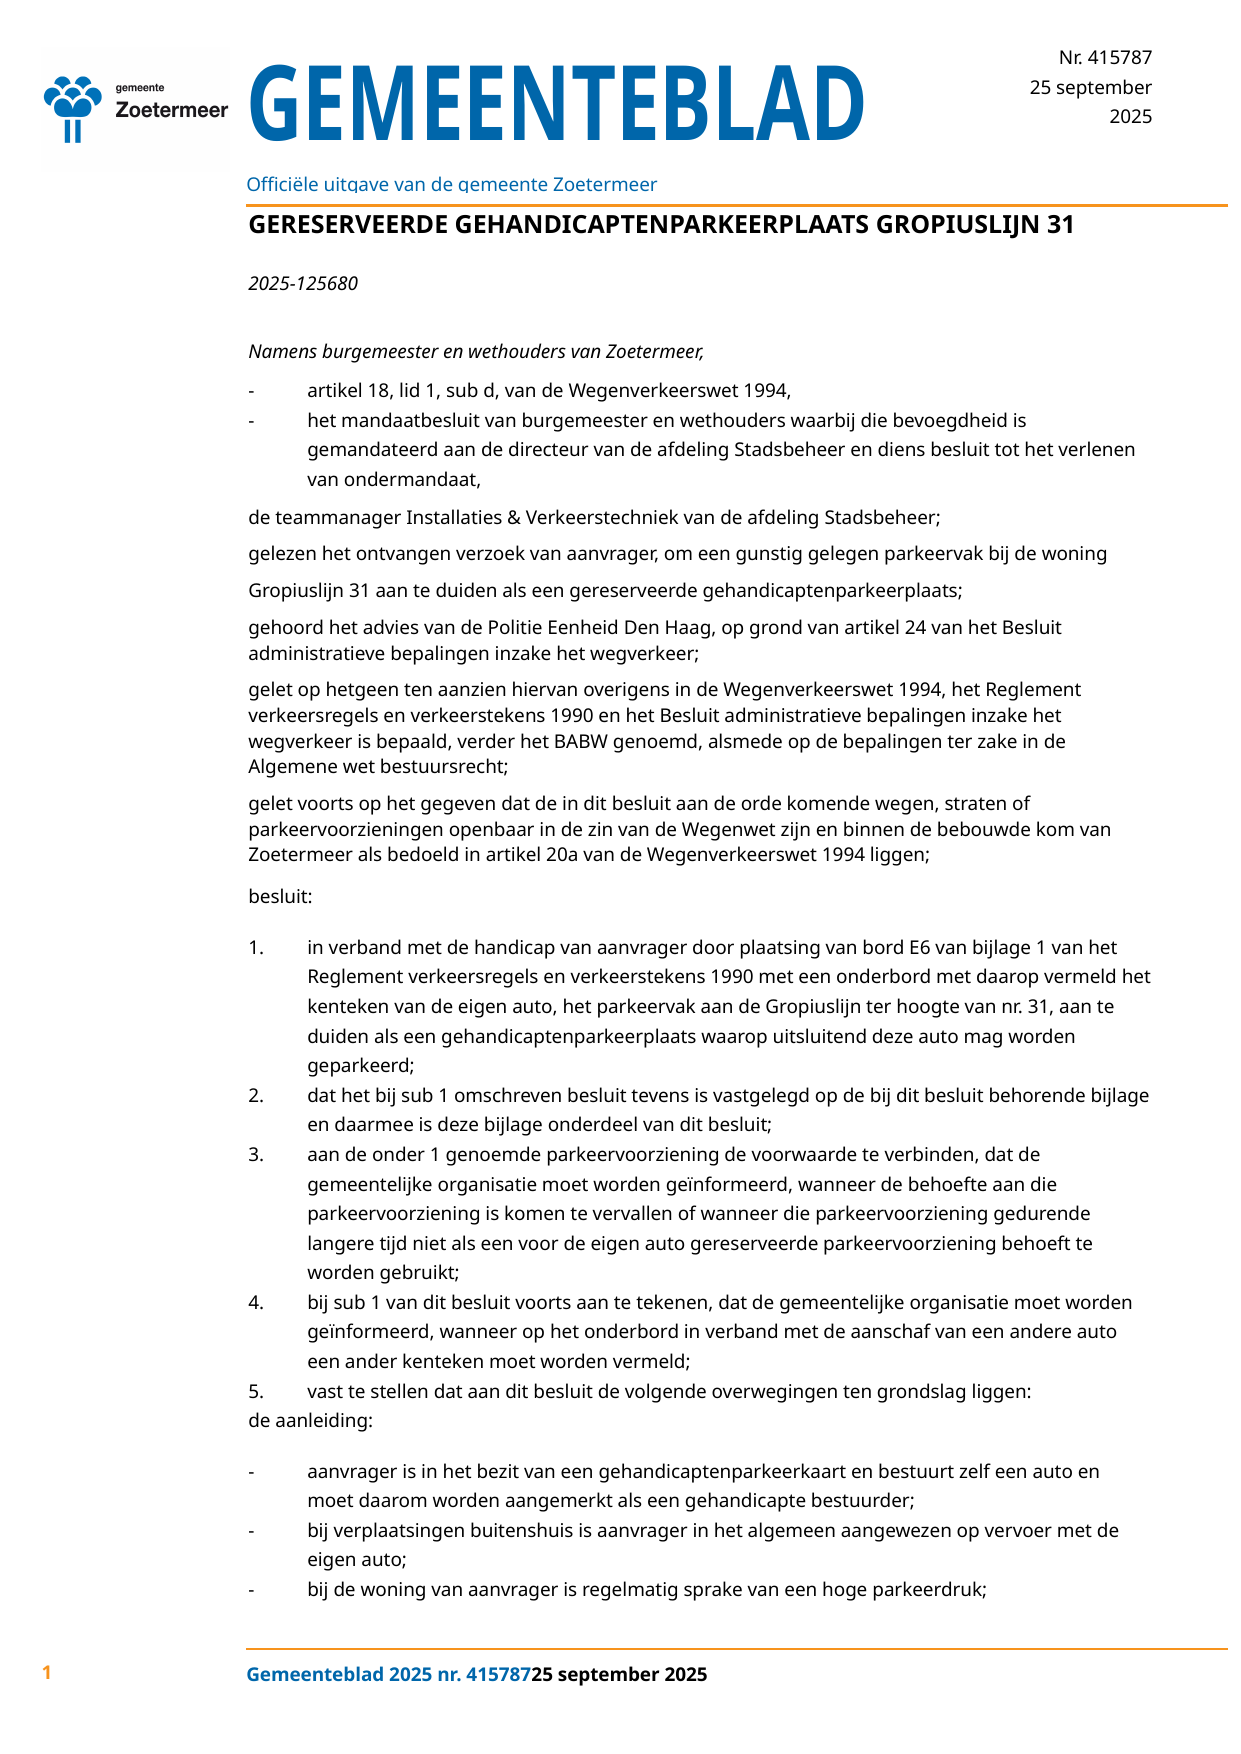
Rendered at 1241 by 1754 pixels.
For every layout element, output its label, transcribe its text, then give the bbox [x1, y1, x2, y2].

text Namens burgemeester en wethouders van Zoetermeer, [248, 338, 1152, 364]
text GERESERVEERDE GEHANDICAPTENPARKEERPLAATS GROPIUSLIJN 31 [248, 207, 1152, 241]
text gehoord het advies van de Politie Eenheid Den Haag, op grond van artikel 24 van het Besluit administratieve bepalingen inzake het wegverkeer; [248, 614, 1152, 665]
list dat het bij sub 1 omschreven besluit tevens is vastgelegd op de bij dit besluit behorende bijlage en daarmee is deze bijlage onderdeel van dit besluit; [248, 1082, 1152, 1137]
text gelet op hetgeen ten aanzien hiervan overigens in de Wegenverkeerswet 1994, het Reglement verkeersregels en verkeerstekens 1990 en het Besluit administratieve bepalingen inzake het wegverkeer is bepaald, verder het BABW genoemd, alsmede op de bepalingen ter zake in de Algemene wet bestuursrecht; [248, 676, 1152, 779]
text de aanleiding: [248, 1407, 1152, 1433]
text Gropiuslijn 31 aan te duiden als een gereserveerde gehandicaptenparkeerplaats; [248, 577, 1152, 603]
list bij sub 1 van dit besluit voorts aan te tekenen, dat de gemeentelijke organisatie moet worden geïnformeerd, wanneer op het onderbord in verband met de aanschaf van een andere auto een ander kenteken moet worden vermeld; [248, 1289, 1152, 1374]
text de teammanager Installaties & Verkeerstechniek van de afdeling Stadsbeheer; [248, 504, 1152, 530]
list vast te stellen dat aan dit besluit de volgende overwegingen ten grondslag liggen: [248, 1378, 1152, 1403]
list in verband met de handicap van aanvrager door plaatsing van bord E6 van bijlage 1 van het Reglement verkeersregels en verkeerstekens 1990 met een onderbord met daarop vermeld het kenteken van de eigen auto, het parkeervak aan de Gropiuslijn ter hoogte van nr. 31, aan te duiden als een gehandicaptenparkeerplaats waarop uitsluitend deze auto mag worden geparkeerd; [248, 934, 1152, 1078]
list bij verplaatsingen buitenshuis is aanvrager in het algemeen aangewezen op vervoer met de eigen auto; [248, 1517, 1152, 1572]
picture [41, 47, 231, 172]
list het mandaatbesluit van burgemeester en wethouders waarbij die bevoegdheid is gemandateerd aan de directeur van de afdeling Stadsbeheer en diens besluit tot het verlenen van ondermandaat, [248, 407, 1152, 492]
text gelet voorts op het gegeven dat de in dit besluit aan de orde komende wegen, straten of parkeervoorzieningen openbaar in de zin van de Wegenwet zijn en binnen de bebouwde kom van Zoetermeer als bedoeld in artikel 20a van de Wegenverkeerswet 1994 liggen; [248, 790, 1152, 867]
text 2025-125680 [248, 270, 1152, 296]
list artikel 18, lid 1, sub d, van de Wegenverkeerswet 1994, [248, 377, 1152, 403]
text gelezen het ontvangen verzoek van aanvrager, om een gunstig gelegen parkeervak bij de woning [248, 541, 1152, 566]
text besluit: [248, 884, 1152, 909]
list bij de woning van aanvrager is regelmatig sprake van een hoge parkeerdruk; [248, 1576, 1152, 1602]
list aan de onder 1 genoemde parkeervoorziening de voorwaarde te verbinden, dat de gemeentelijke organisatie moet worden geïnformeerd, wanneer de behoefte aan die parkeervoorziening is komen te vervallen of wanneer die parkeervoorziening gedurende langere tijd niet als een voor de eigen auto gereserveerde parkeervoorziening behoeft te worden gebruikt; [248, 1141, 1152, 1285]
list aanvrager is in het bezit van een gehandicaptenparkeerkaart en bestuurt zelf een auto en moet daarom worden aangemerkt als een gehandicapte bestuurder; [248, 1458, 1152, 1513]
